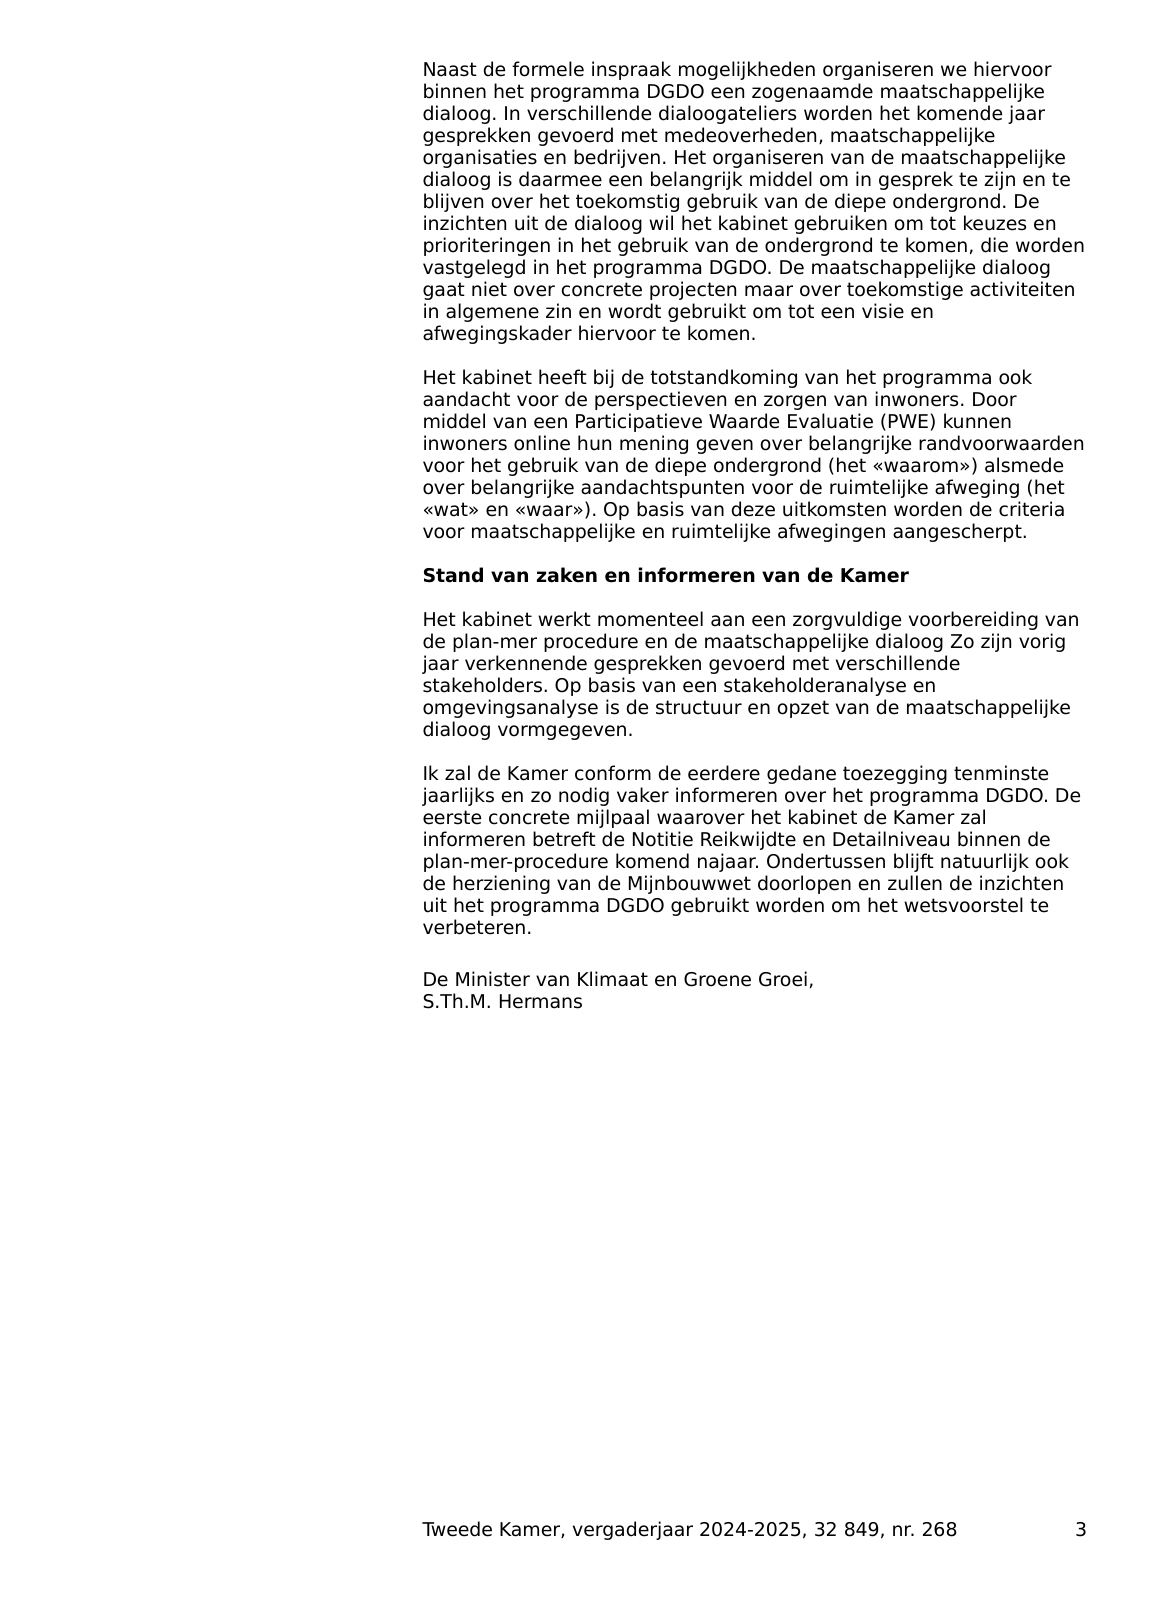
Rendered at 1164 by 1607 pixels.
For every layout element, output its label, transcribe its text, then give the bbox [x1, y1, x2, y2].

text Het kabinet heeft bij de totstandkoming van het programma ook aandacht voor de perspectieven en zorgen van inwoners. Door middel van een Participatieve Waarde Evaluatie (PWE) kunnen inwoners online hun mening geven over belangrijke randvoorwaarden voor het gebruik van de diepe ondergrond (het «waarom») alsmede over belangrijke aandachtspunten voor de ruimtelijke afweging (het «wat» en «waar»). Op basis van deze uitkomsten worden de criteria voor maatschappelijke en ruimtelijke afwegingen aangescherpt. [422, 367, 1087, 543]
text Naast de formele inspraak mogelijkheden organiseren we hiervoor binnen het programma DGDO een zogenaamde maatschappelijke dialoog. In verschillende dialoogateliers worden het komende jaar gesprekken gevoerd met medeoverheden, maatschappelijke organisaties en bedrijven. Het organiseren van de maatschappelijke dialoog is daarmee een belangrijk middel om in gesprek te zijn en te blijven over het toekomstig gebruik van de diepe ondergrond. De inzichten uit de dialoog wil het kabinet gebruiken om tot keuzes en prioriteringen in het gebruik van de ondergrond te komen, die worden vastgelegd in het programma DGDO. De maatschappelijke dialoog gaat niet over concrete projecten maar over toekomstige activiteiten in algemene zin en wordt gebruikt om tot een visie en afwegingskader hiervoor te komen. [422, 59, 1087, 345]
text De Minister van Klimaat en Groene Groei, S.Th.M. Hermans [422, 969, 1087, 1013]
text Het kabinet werkt momenteel aan een zorgvuldige voorbereiding van de plan-mer procedure en de maatschappelijke dialoog Zo zijn vorig jaar verkennende gesprekken gevoerd met verschillende stakeholders. Op basis van een stakeholderanalyse en omgevingsanalyse is de structuur en opzet van de maatschappelijke dialoog vormgegeven. [422, 609, 1087, 741]
text Ik zal de Kamer conform de eerdere gedane toezegging tenminste jaarlijks en zo nodig vaker informeren over het programma DGDO. De eerste concrete mijlpaal waarover het kabinet de Kamer zal informeren betreft de Notitie Reikwijdte en Detailniveau binnen de plan-mer-procedure komend najaar. Ondertussen blijft natuurlijk ook de herziening van de Mijnbouwwet doorlopen en zullen de inzichten uit het programma DGDO gebruikt worden om het wetsvoorstel te verbeteren. [422, 763, 1087, 939]
subtitle Stand van zaken en informeren van de Kamer [422, 565, 1087, 587]
